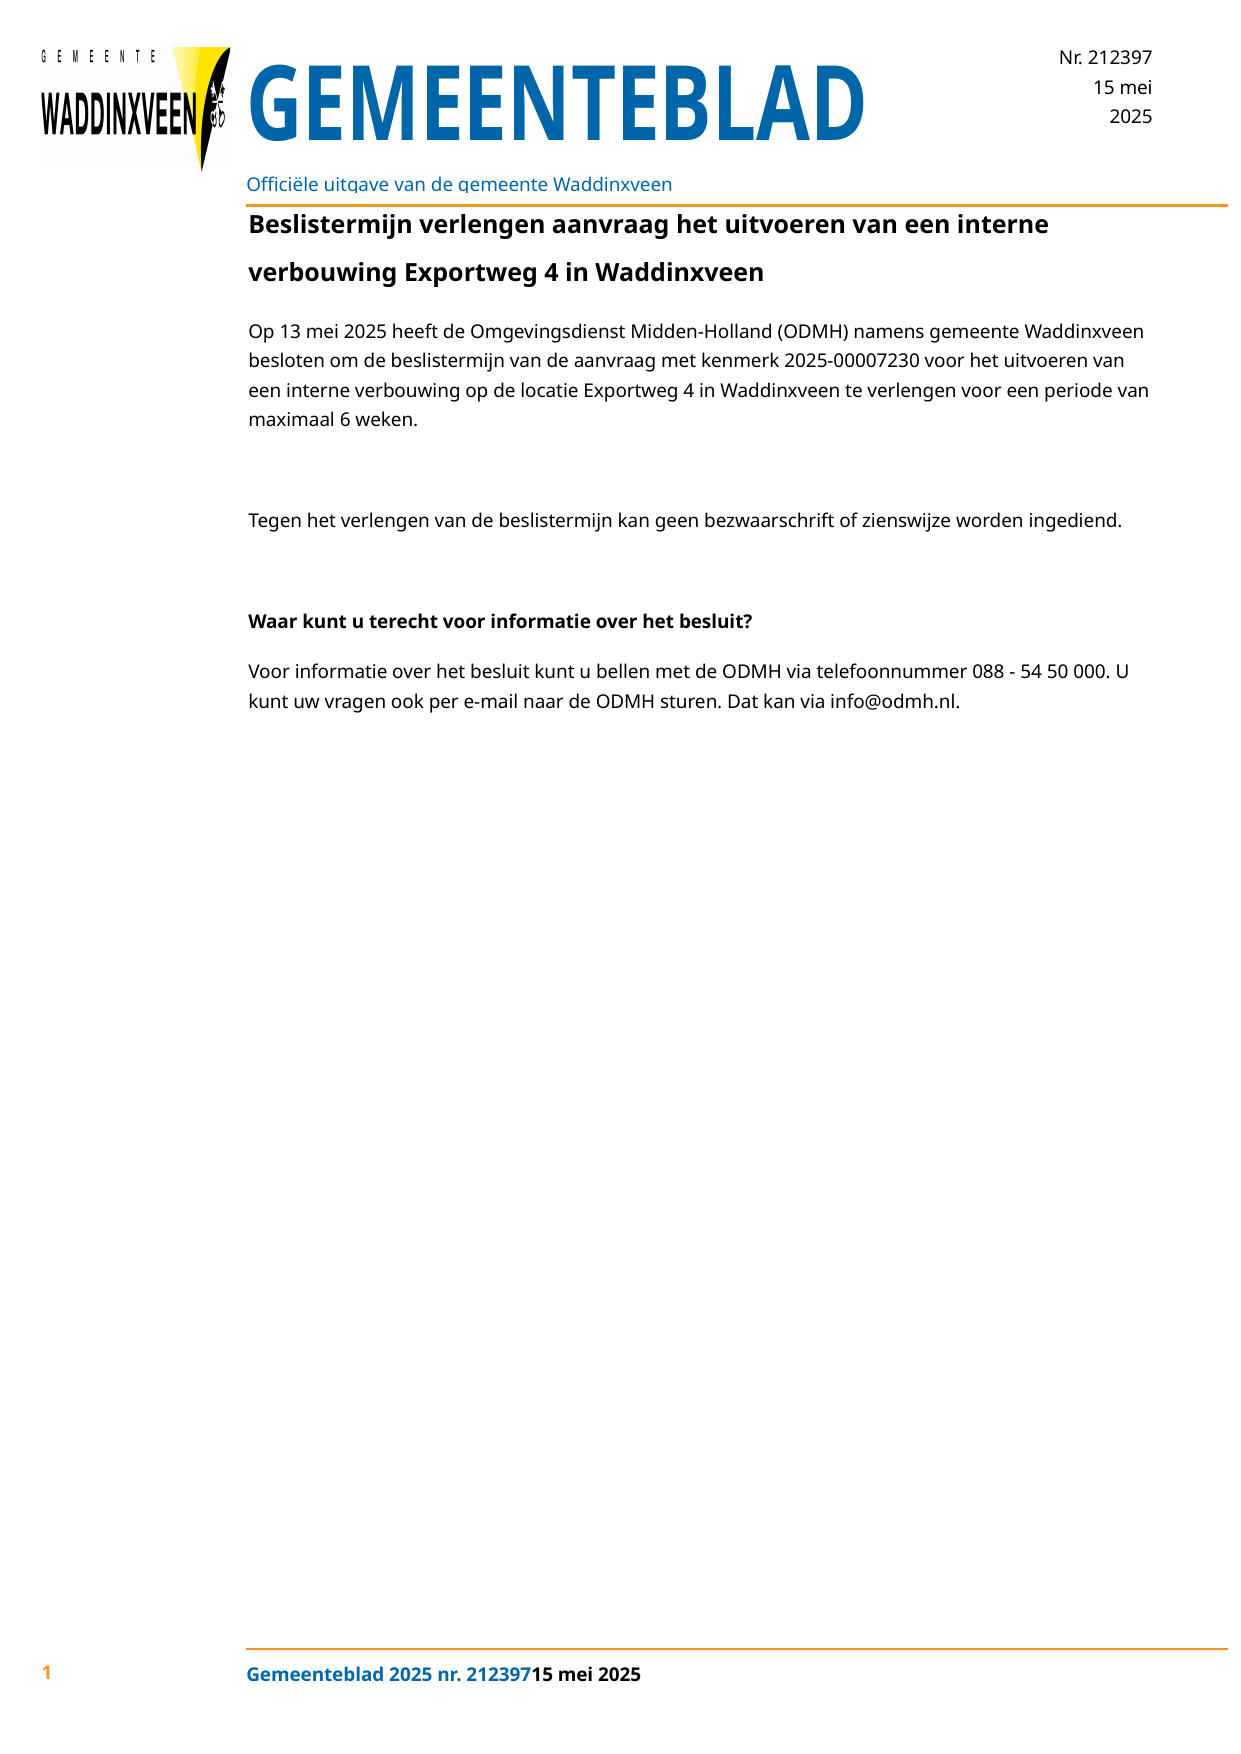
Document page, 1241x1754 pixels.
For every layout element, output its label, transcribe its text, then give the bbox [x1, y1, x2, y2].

text Tegen het verlengen van de beslistermijn kan geen bezwaarschrift of zienswijze worden ingediend. [248, 507, 1152, 533]
text Waar kunt u terecht voor informatie over het besluit? [248, 608, 1152, 634]
text Op 13 mei 2025 heeft de Omgevingsdienst Midden-Holland (ODMH) namens gemeente Waddinxveen besloten om de beslistermijn van de aanvraag met kenmerk 2025-00007230 voor het uitvoeren van een interne verbouwing op de locatie Exportweg 4 in Waddinxveen te verlengen voor een periode van maximaal 6 weken. [248, 318, 1152, 432]
picture [41, 47, 231, 172]
text Beslistermijn verlengen aanvraag het uitvoeren van een interne verbouwing Exportweg 4 in Waddinxveen [248, 207, 1152, 288]
text Voor informatie over het besluit kunt u bellen met de ODMH via telefoonnummer 088 - 54 50 000. U kunt uw vragen ook per e-mail naar de ODMH sturen. Dat kan via info@odmh.nl. [248, 659, 1152, 714]
